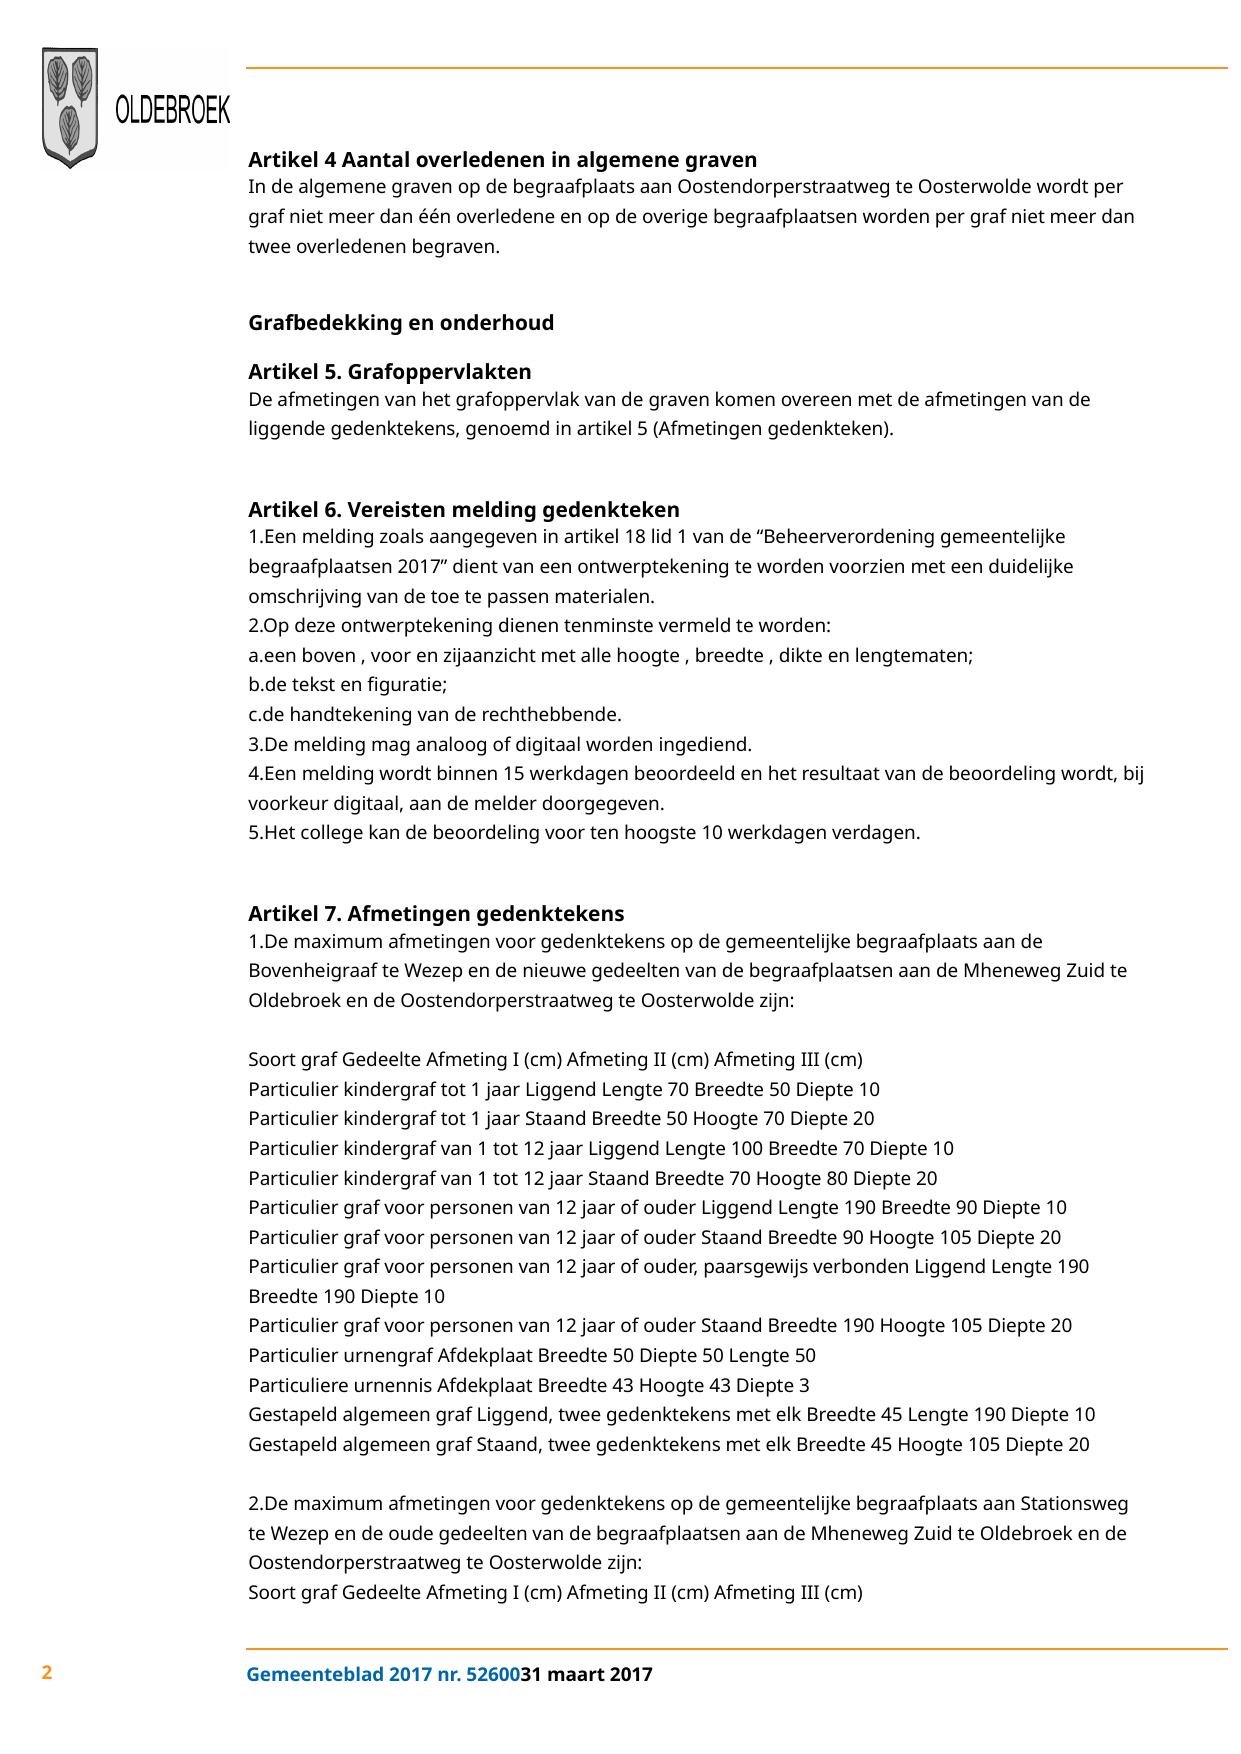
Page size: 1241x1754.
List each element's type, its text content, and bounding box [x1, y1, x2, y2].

text Oostendorperstraatweg te Oosterwolde zijn: [248, 1549, 1152, 1575]
text Gestapeld algemeen graf Liggend, twee gedenktekens met elk Breedte 45 Lengte 190 Diepte 10 [248, 1401, 1152, 1427]
text Artikel 5. Grafoppervlakten [248, 357, 1152, 386]
text 1.Een melding zoals aangegeven in artikel 18 lid 1 van de “Beheerverordening gemeentelijke begraafplaatsen 2017” dient van een ontwerptekening te worden voorzien met een duidelijke omschrijving van de toe te passen materialen. [248, 524, 1152, 609]
text Particulier kindergraf tot 1 jaar Staand Breedte 50 Hoogte 70 Diepte 20 [248, 1106, 1152, 1131]
text 5.Het college kan de beoordeling voor ten hoogste 10 werkdagen verdagen. [248, 819, 1152, 845]
text Soort graf Gedeelte Afmeting I (cm) Afmeting II (cm) Afmeting III (cm) [248, 1579, 1152, 1604]
text Soort graf Gedeelte Afmeting I (cm) Afmeting II (cm) Afmeting III (cm) [248, 1046, 1152, 1072]
text 2.Op deze ontwerptekening dienen tenminste vermeld te worden: [248, 612, 1152, 638]
text Particulier kindergraf tot 1 jaar Liggend Lengte 70 Breedte 50 Diepte 10 [248, 1076, 1152, 1102]
text Grafbedekking en onderhoud [248, 308, 1152, 336]
text Artikel 4 Aantal overledenen in algemene graven [248, 145, 1152, 174]
picture [41, 47, 231, 172]
text 4.Een melding wordt binnen 15 werkdagen beoordeeld en het resultaat van de beoordeling wordt, bij voorkeur digitaal, aan de melder doorgegeven. [248, 760, 1152, 816]
text 2.De maximum afmetingen voor gedenktekens op de gemeentelijke begraafplaats aan Stationsweg te Wezep en de oude gedeelten van de begraafplaatsen aan de Mheneweg Zuid te Oldebroek en de [248, 1490, 1152, 1545]
text De afmetingen van het grafoppervlak van de graven komen overeen met de afmetingen van de liggende gedenktekens, genoemd in artikel 5 (Afmetingen gedenkteken). [248, 386, 1152, 441]
text Particulier graf voor personen van 12 jaar of ouder Liggend Lengte 190 Breedte 90 Diepte 10 [248, 1194, 1152, 1220]
text b.de tekst en figuratie; [248, 672, 1152, 697]
text Particulier graf voor personen van 12 jaar of ouder Staand Breedte 190 Hoogte 105 Diepte 20 [248, 1313, 1152, 1338]
text 1.De maximum afmetingen voor gedenktekens op de gemeentelijke begraafplaats aan de Bovenheigraaf te Wezep en de nieuwe gedeelten van de begraafplaatsen aan de Mheneweg Zuid te Oldebroek en de Oostendorperstraatweg te Oosterwolde zijn: [248, 928, 1152, 1013]
text 3.De melding mag analoog of digitaal worden ingediend. [248, 731, 1152, 757]
text Artikel 6. Vereisten melding gedenkteken [248, 495, 1152, 524]
text a.een boven , voor en zijaanzicht met alle hoogte , breedte , dikte en lengtematen; [248, 642, 1152, 668]
text Particulier kindergraf van 1 tot 12 jaar Staand Breedte 70 Hoogte 80 Diepte 20 [248, 1165, 1152, 1190]
text In de algemene graven op de begraafplaats aan Oostendorperstraatweg te Oosterwolde wordt per graf niet meer dan één overledene en op de overige begraafplaatsen worden per graf niet meer dan twee overledenen begraven. [248, 174, 1152, 258]
text Artikel 7. Afmetingen gedenktekens [248, 899, 1152, 928]
text Particulier graf voor personen van 12 jaar of ouder, paarsgewijs verbonden Liggend Lengte 190 Breedte 190 Diepte 10 [248, 1253, 1152, 1309]
text Particuliere urnennis Afdekplaat Breedte 43 Hoogte 43 Diepte 3 [248, 1372, 1152, 1397]
text Particulier urnengraf Afdekplaat Breedte 50 Diepte 50 Lengte 50 [248, 1342, 1152, 1368]
text Particulier graf voor personen van 12 jaar of ouder Staand Breedte 90 Hoogte 105 Diepte 20 [248, 1224, 1152, 1249]
text Gestapeld algemeen graf Staand, twee gedenktekens met elk Breedte 45 Hoogte 105 Diepte 20 [248, 1431, 1152, 1457]
text c.de handtekening van de rechthebbende. [248, 701, 1152, 727]
text Particulier kindergraf van 1 tot 12 jaar Liggend Lengte 100 Breedte 70 Diepte 10 [248, 1135, 1152, 1161]
